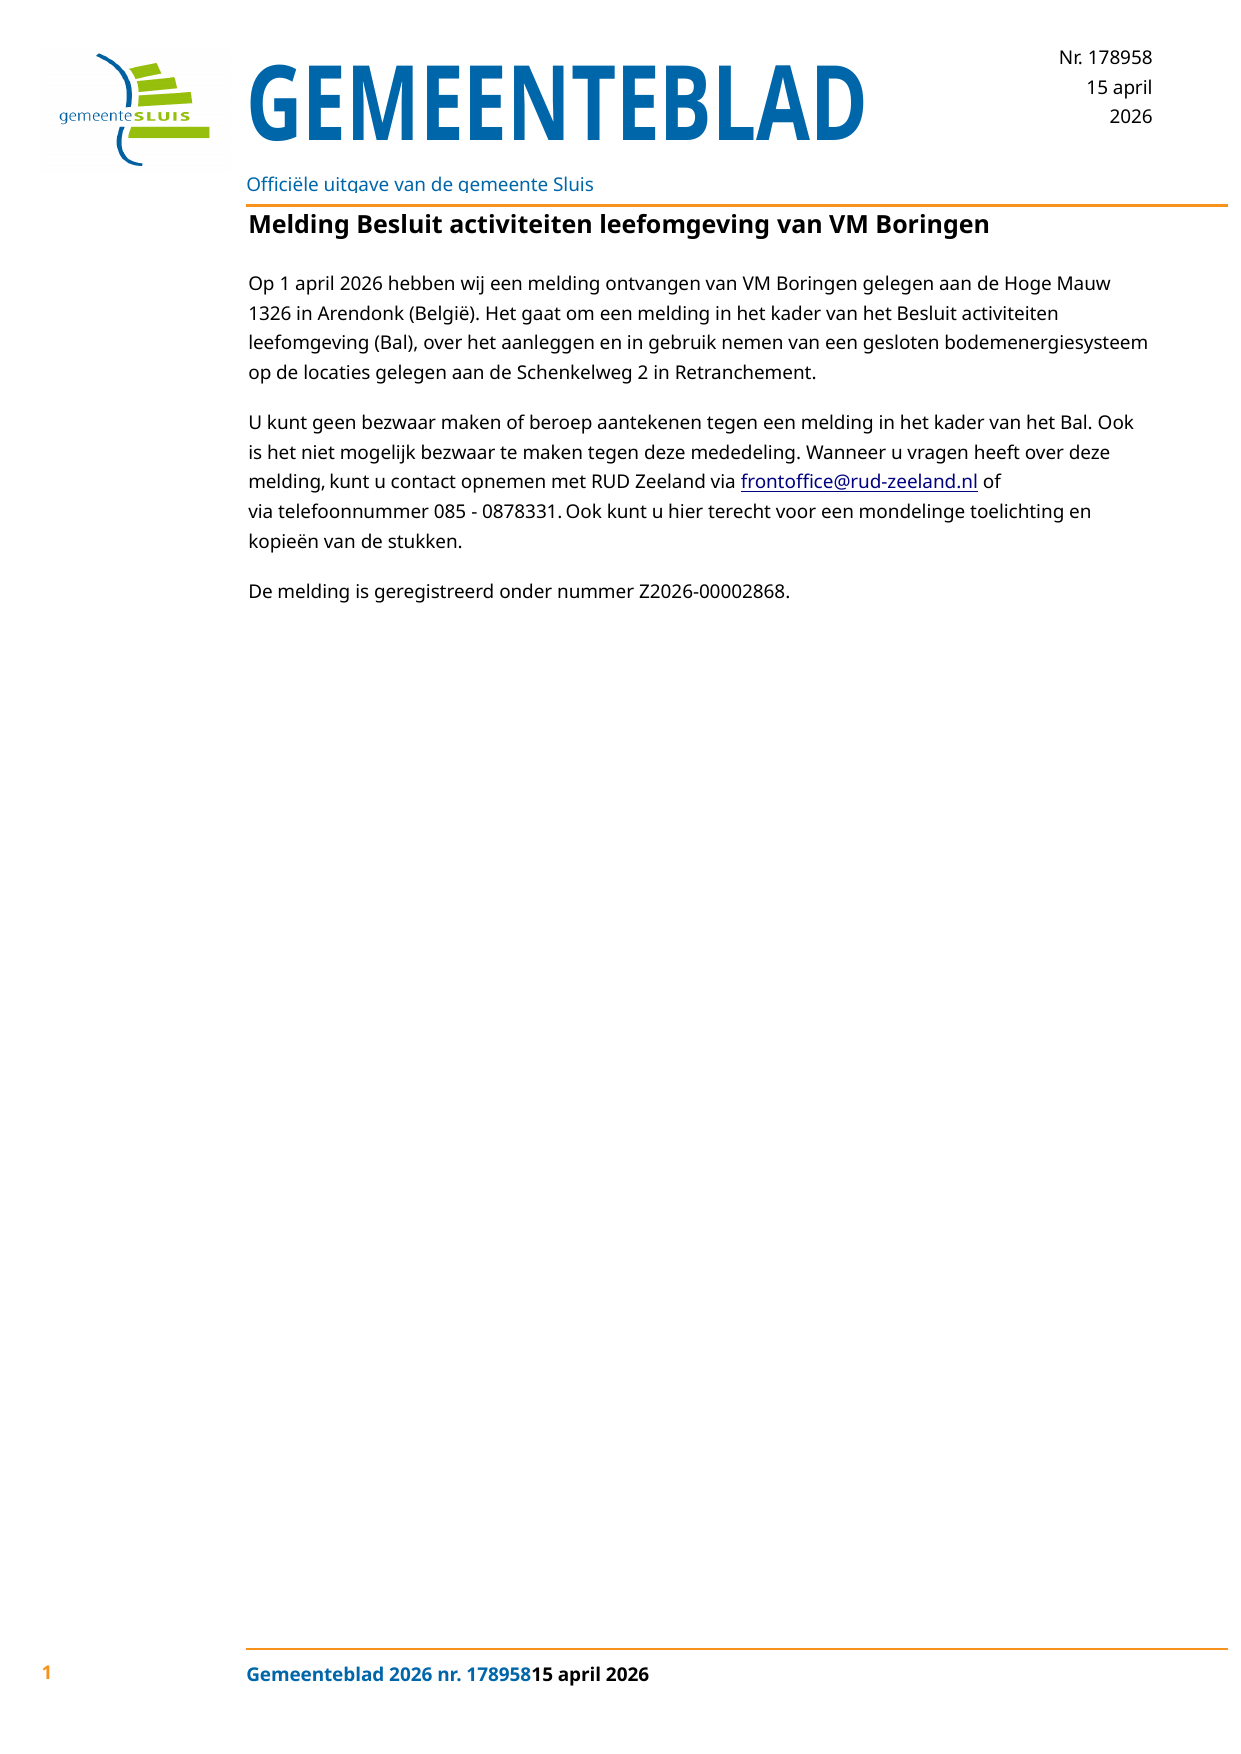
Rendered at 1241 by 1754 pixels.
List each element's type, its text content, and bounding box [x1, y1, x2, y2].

text U kunt geen bezwaar maken of beroep aantekenen tegen een melding in het kader van het Bal. Ook is het niet mogelijk bezwaar te maken tegen deze mededeling. Wanneer u vragen heeft over deze melding, kunt u contact opnemen met RUD Zeeland via frontoffice@rud-zeeland.nl of via telefoonnummer 085 - 0878331. Ook kunt u hier terecht voor een mondelinge toelichting en kopieën van de stukken. [248, 409, 1152, 553]
text De melding is geregistreerd onder nummer Z2026-00002868. [248, 578, 1152, 604]
text Melding Besluit activiteiten leefomgeving van VM Boringen [248, 207, 1152, 241]
text Op 1 april 2026 hebben wij een melding ontvangen van VM Boringen gelegen aan de Hoge Mauw 1326 in Arendonk (België). Het gaat om een melding in het kader van het Besluit activiteiten leefomgeving (Bal), over het aanleggen en in gebruik nemen van een gesloten bodemenergiesysteem op de locaties gelegen aan de Schenkelweg 2 in Retranchement. [248, 270, 1152, 385]
picture [41, 47, 231, 172]
